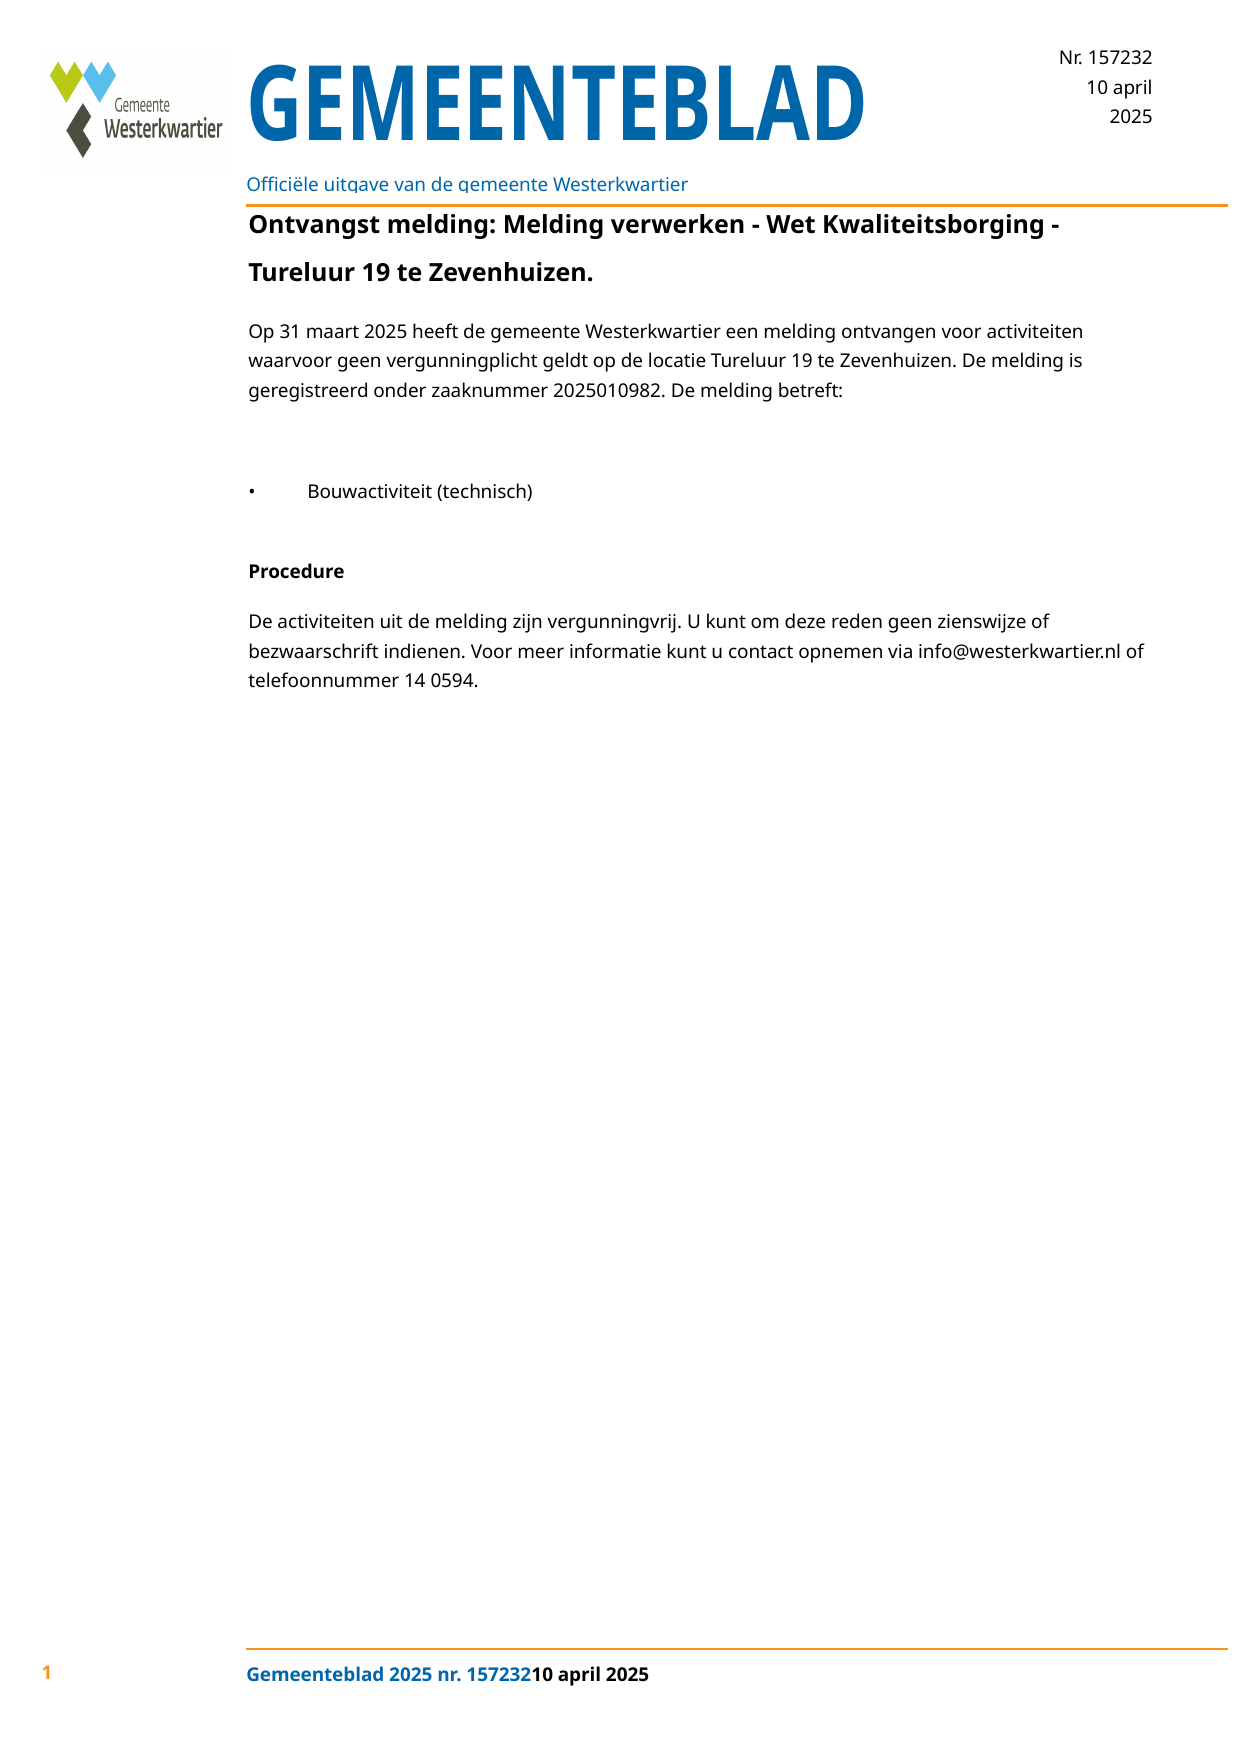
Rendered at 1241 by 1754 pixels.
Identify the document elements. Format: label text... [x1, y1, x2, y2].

text Ontvangst melding: Melding verwerken - Wet Kwaliteitsborging - Tureluur 19 te Zevenhuizen. [248, 207, 1152, 288]
text Op 31 maart 2025 heeft de gemeente Westerkwartier een melding ontvangen voor activiteiten waarvoor geen vergunningplicht geldt op de locatie Tureluur 19 te Zevenhuizen. De melding is geregistreerd onder zaaknummer 2025010982. De melding betreft: [248, 318, 1152, 403]
picture [41, 47, 231, 172]
text De activiteiten uit de melding zijn vergunningvrij. U kunt om deze reden geen zienswijze of bezwaarschrift indienen. Voor meer informatie kunt u contact opnemen via info@westerkwartier.nl of telefoonnummer 14 0594. [248, 608, 1152, 693]
list Bouwactiviteit (technisch) [248, 478, 1152, 504]
text Procedure [248, 558, 1152, 584]
